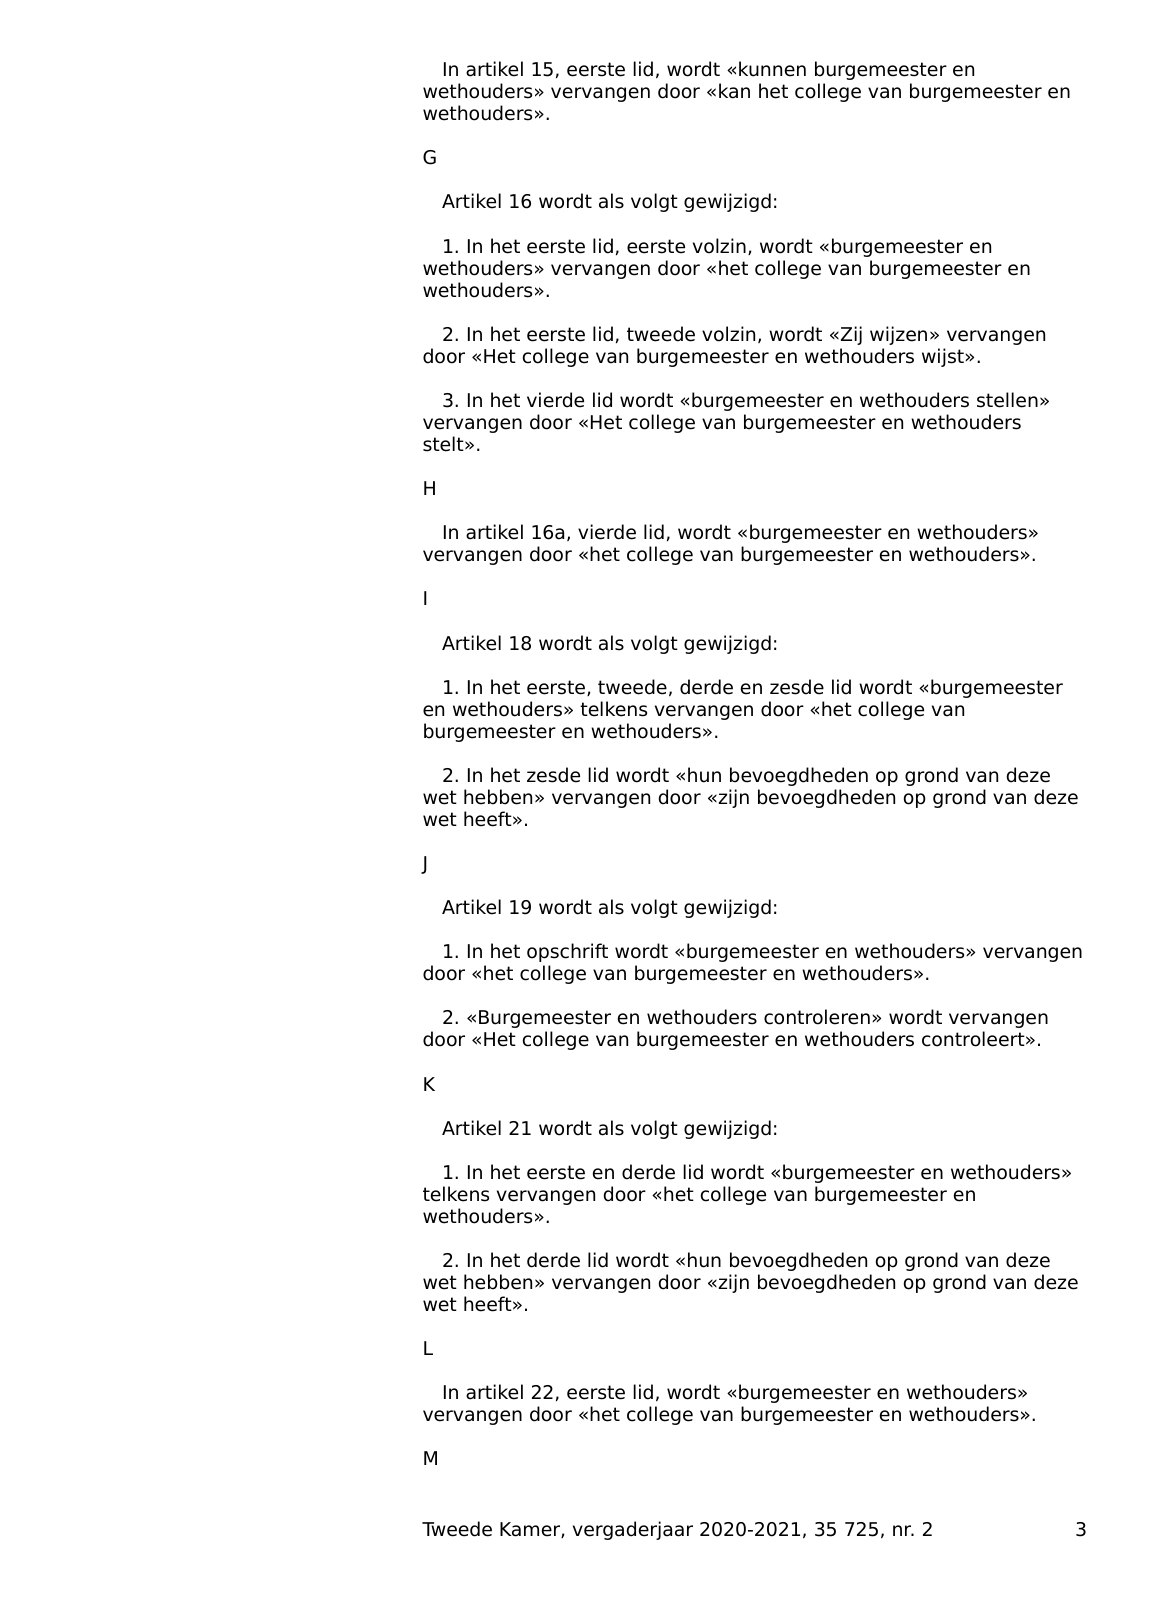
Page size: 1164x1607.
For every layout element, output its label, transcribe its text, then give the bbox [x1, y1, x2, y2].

text M [422, 1448, 1087, 1470]
text 2. In het eerste lid, tweede volzin, wordt «Zij wijzen» vervangen door «Het college van burgemeester en wethouders wijst». [422, 324, 1087, 368]
text In artikel 16a, vierde lid, wordt «burgemeester en wethouders» vervangen door «het college van burgemeester en wethouders». [422, 522, 1087, 566]
text K [422, 1073, 1087, 1095]
text 2. In het zesde lid wordt «hun bevoegdheden op grond van deze wet hebben» vervangen door «zijn bevoegdheden op grond van deze wet heeft». [422, 765, 1087, 831]
text 2. «Burgemeester en wethouders controleren» wordt vervangen door «Het college van burgemeester en wethouders controleert». [422, 1007, 1087, 1051]
text 1. In het eerste en derde lid wordt «burgemeester en wethouders» telkens vervangen door «het college van burgemeester en wethouders». [422, 1162, 1087, 1228]
text Artikel 21 wordt als volgt gewijzigd: [422, 1118, 1087, 1139]
text 1. In het eerste lid, eerste volzin, wordt «burgemeester en wethouders» vervangen door «het college van burgemeester en wethouders». [422, 236, 1087, 301]
text I [422, 588, 1087, 610]
text H [422, 478, 1087, 500]
text 1. In het eerste, tweede, derde en zesde lid wordt «burgemeester en wethouders» telkens vervangen door «het college van burgemeester en wethouders». [422, 677, 1087, 742]
text In artikel 15, eerste lid, wordt «kunnen burgemeester en wethouders» vervangen door «kan het college van burgemeester en wethouders». [422, 59, 1087, 125]
text Artikel 18 wordt als volgt gewijzigd: [422, 632, 1087, 654]
text G [422, 147, 1087, 169]
text In artikel 22, eerste lid, wordt «burgemeester en wethouders» vervangen door «het college van burgemeester en wethouders». [422, 1382, 1087, 1426]
text J [422, 853, 1087, 875]
text 3. In het vierde lid wordt «burgemeester en wethouders stellen» vervangen door «Het college van burgemeester en wethouders stelt». [422, 390, 1087, 456]
text Artikel 19 wordt als volgt gewijzigd: [422, 897, 1087, 919]
text Artikel 16 wordt als volgt gewijzigd: [422, 191, 1087, 213]
text 1. In het opschrift wordt «burgemeester en wethouders» vervangen door «het college van burgemeester en wethouders». [422, 941, 1087, 985]
text L [422, 1338, 1087, 1360]
text 2. In het derde lid wordt «hun bevoegdheden op grond van deze wet hebben» vervangen door «zijn bevoegdheden op grond van deze wet heeft». [422, 1250, 1087, 1316]
